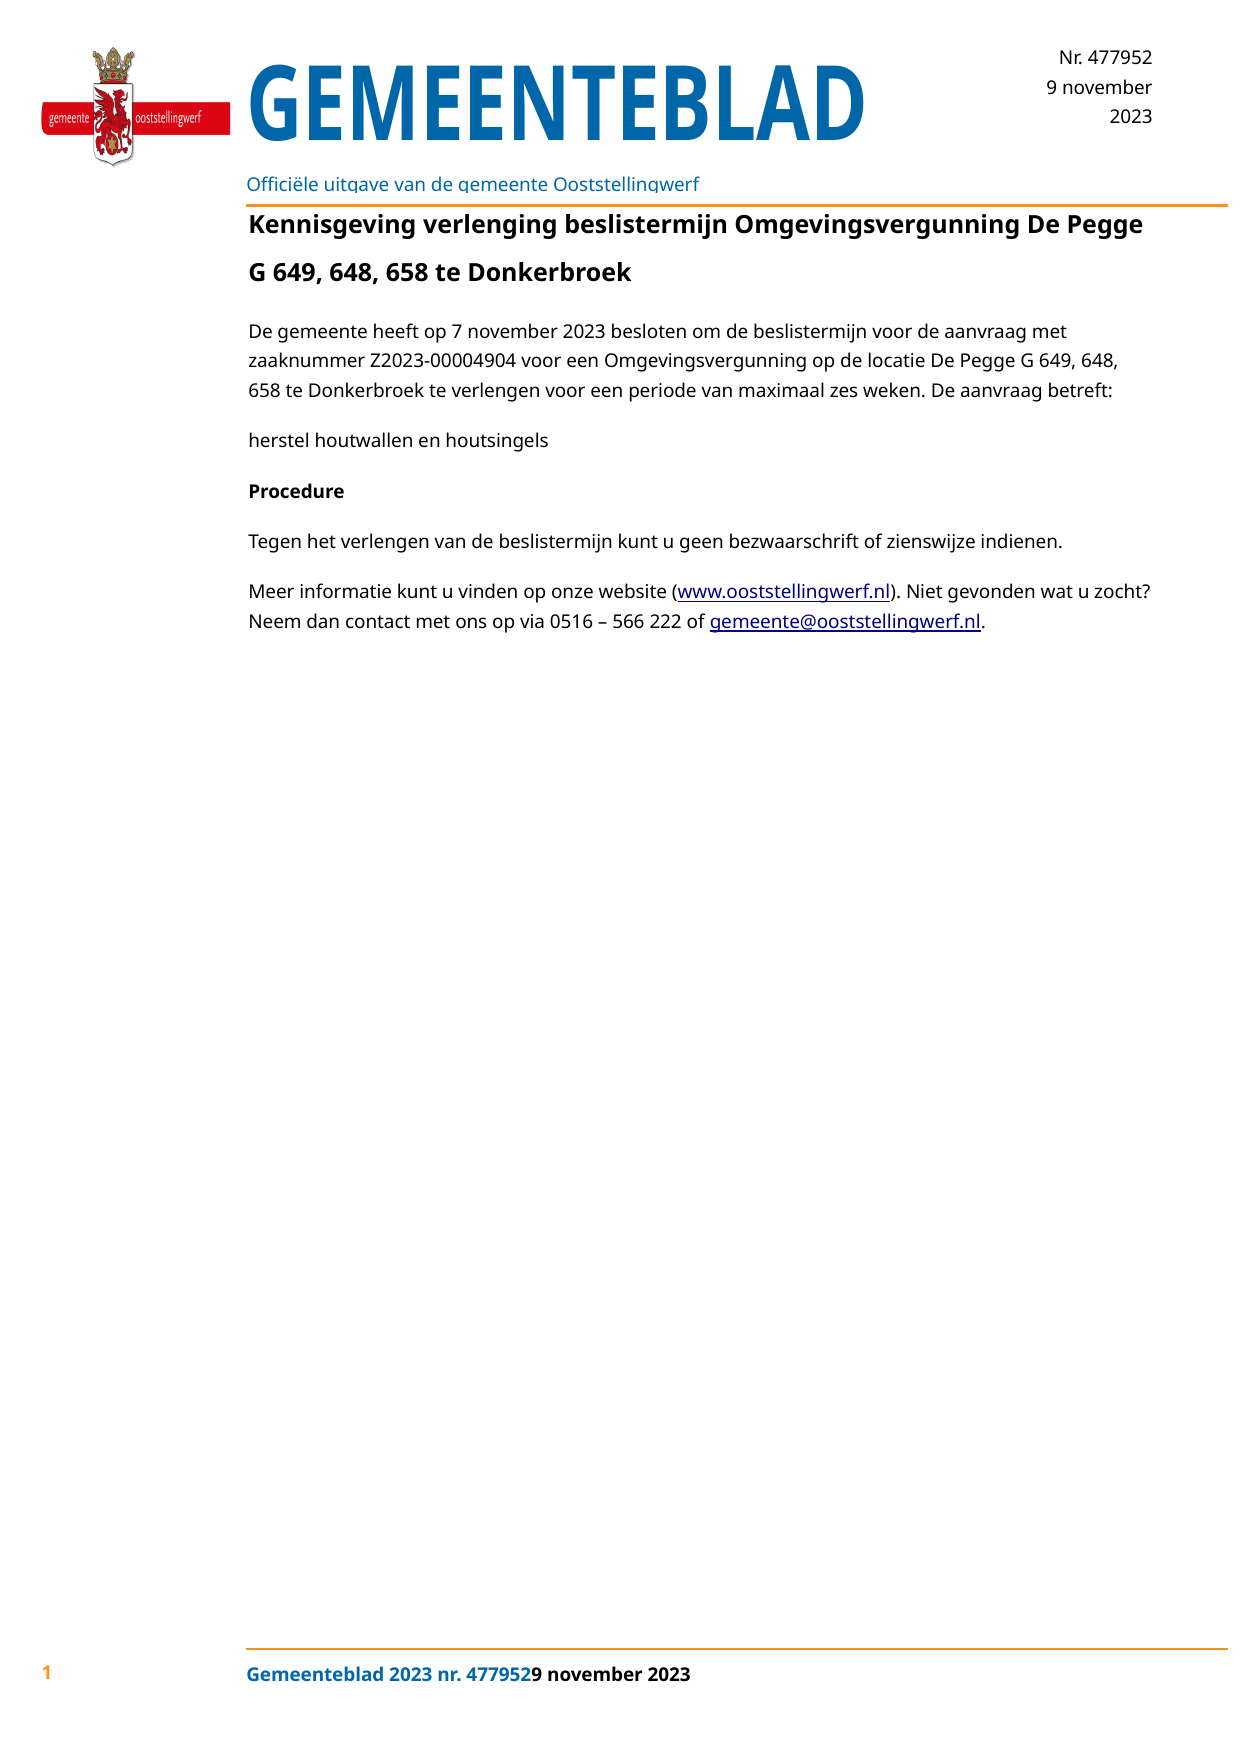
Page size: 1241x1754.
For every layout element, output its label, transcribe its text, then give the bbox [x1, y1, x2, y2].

text Procedure [248, 478, 1152, 504]
text herstel houtwallen en houtsingels [248, 427, 1152, 453]
text Tegen het verlengen van de beslistermijn kunt u geen bezwaarschrift of zienswijze indienen. [248, 528, 1152, 554]
text De gemeente heeft op 7 november 2023 besloten om de beslistermijn voor de aanvraag met zaaknummer Z2023-00004904 voor een Omgevingsvergunning op de locatie De Pegge G 649, 648, 658 te Donkerbroek te verlengen voor een periode van maximaal zes weken. De aanvraag betreft: [248, 318, 1152, 403]
picture [41, 47, 231, 172]
text Meer informatie kunt u vinden op onze website (www.ooststellingwerf.nl). Niet gevonden wat u zocht? Neem dan contact met ons op via 0516 – 566 222 of gemeente@ooststellingwerf.nl. [248, 579, 1152, 634]
text Kennisgeving verlenging beslistermijn Omgevingsvergunning De Pegge G 649, 648, 658 te Donkerbroek [248, 207, 1152, 288]
